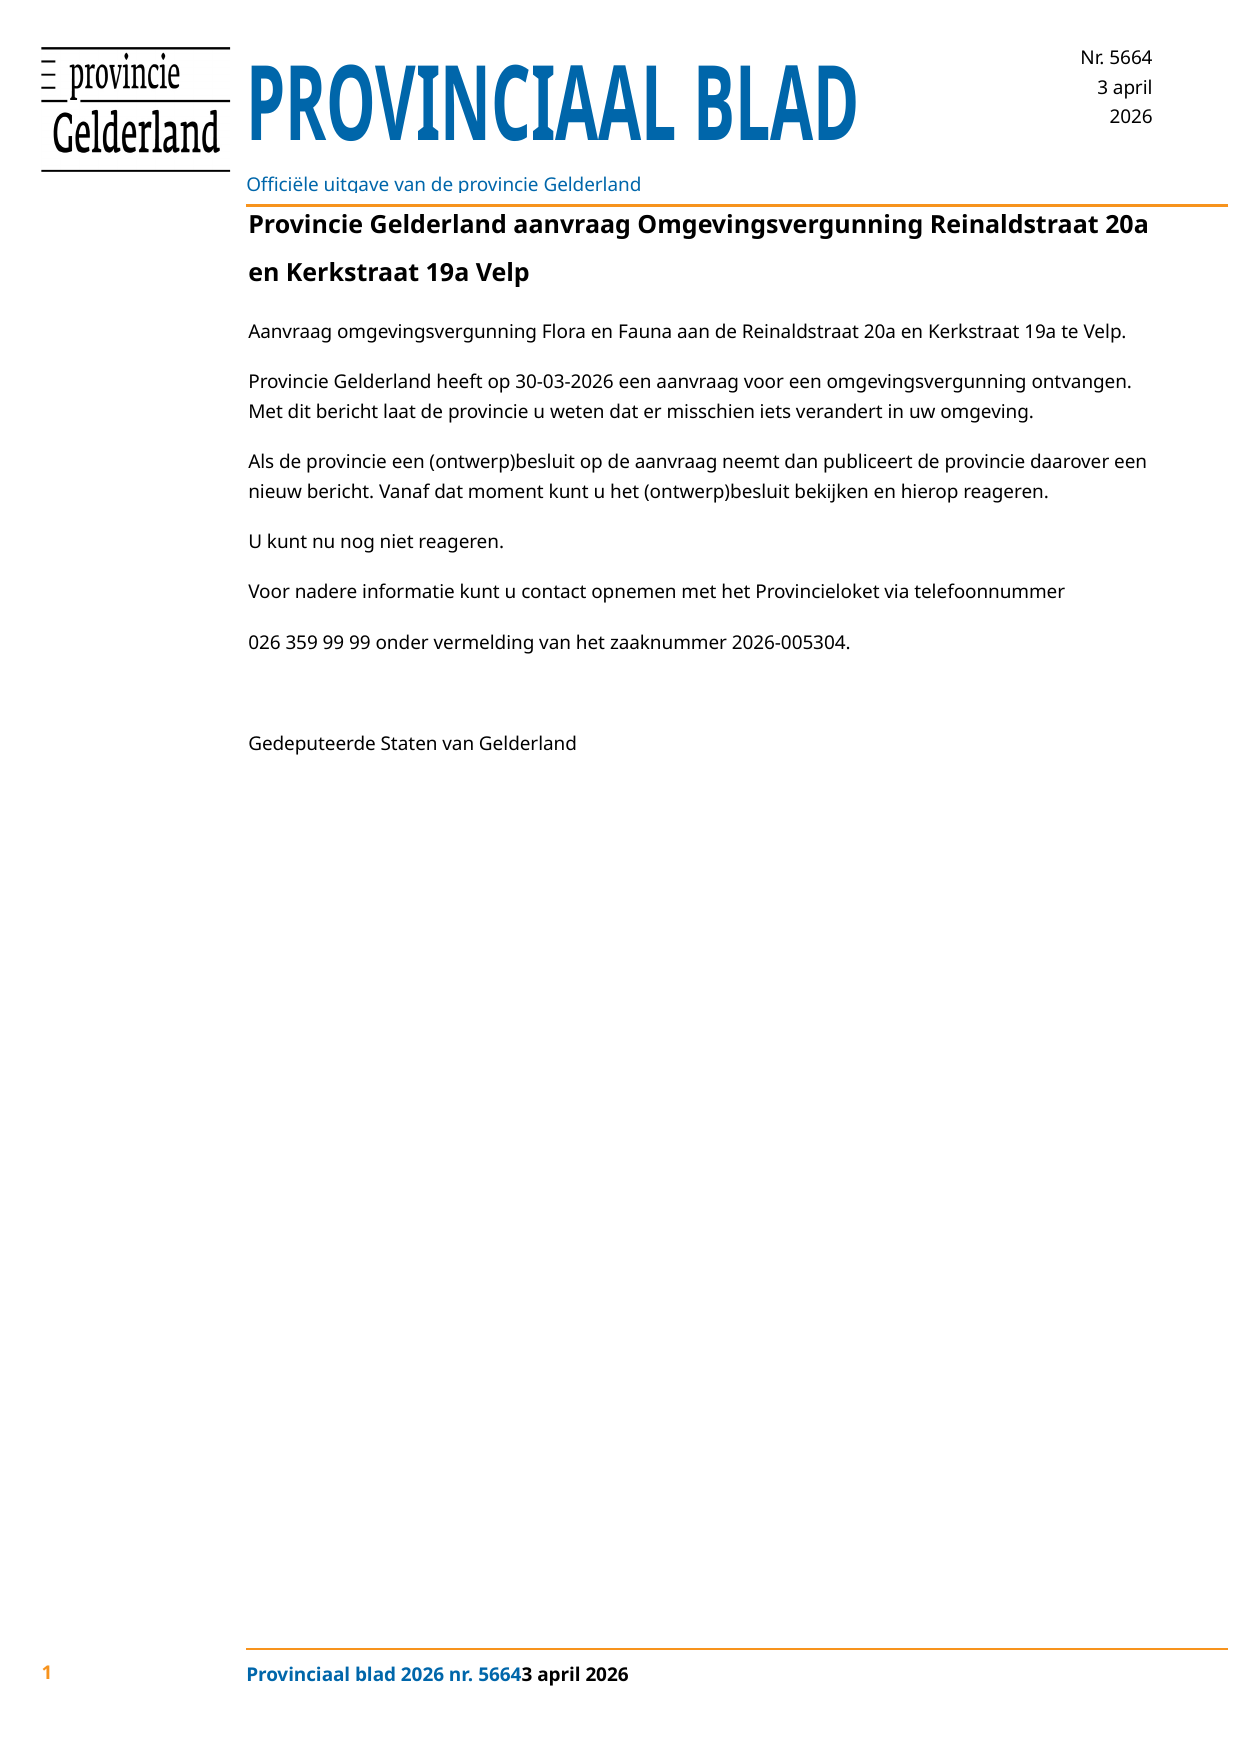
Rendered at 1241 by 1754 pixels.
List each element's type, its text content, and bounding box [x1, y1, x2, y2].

text Aanvraag omgevingsvergunning Flora en Fauna aan de Reinaldstraat 20a en Kerkstraat 19a te Velp. [248, 318, 1152, 344]
text U kunt nu nog niet reageren. [248, 528, 1152, 554]
text Als de provincie een (ontwerp)besluit op de aanvraag neemt dan publiceert de provincie daarover een nieuw bericht. Vanaf dat moment kunt u het (ontwerp)besluit bekijken en hierop reageren. [248, 448, 1152, 504]
text Provincie Gelderland aanvraag Omgevingsvergunning Reinaldstraat 20a en Kerkstraat 19a Velp [248, 207, 1152, 288]
text Gedeputeerde Staten van Gelderland [248, 730, 1152, 756]
text Provincie Gelderland heeft op 30-03-2026 een aanvraag voor een omgevingsvergunning ontvangen. Met dit bericht laat de provincie u weten dat er misschien iets verandert in uw omgeving. [248, 368, 1152, 424]
text Voor nadere informatie kunt u contact opnemen met het Provincieloket via telefoonnummer [248, 579, 1152, 604]
picture [41, 47, 231, 172]
text 026 359 99 99 onder vermelding van het zaaknummer 2026-005304. [248, 629, 1152, 655]
